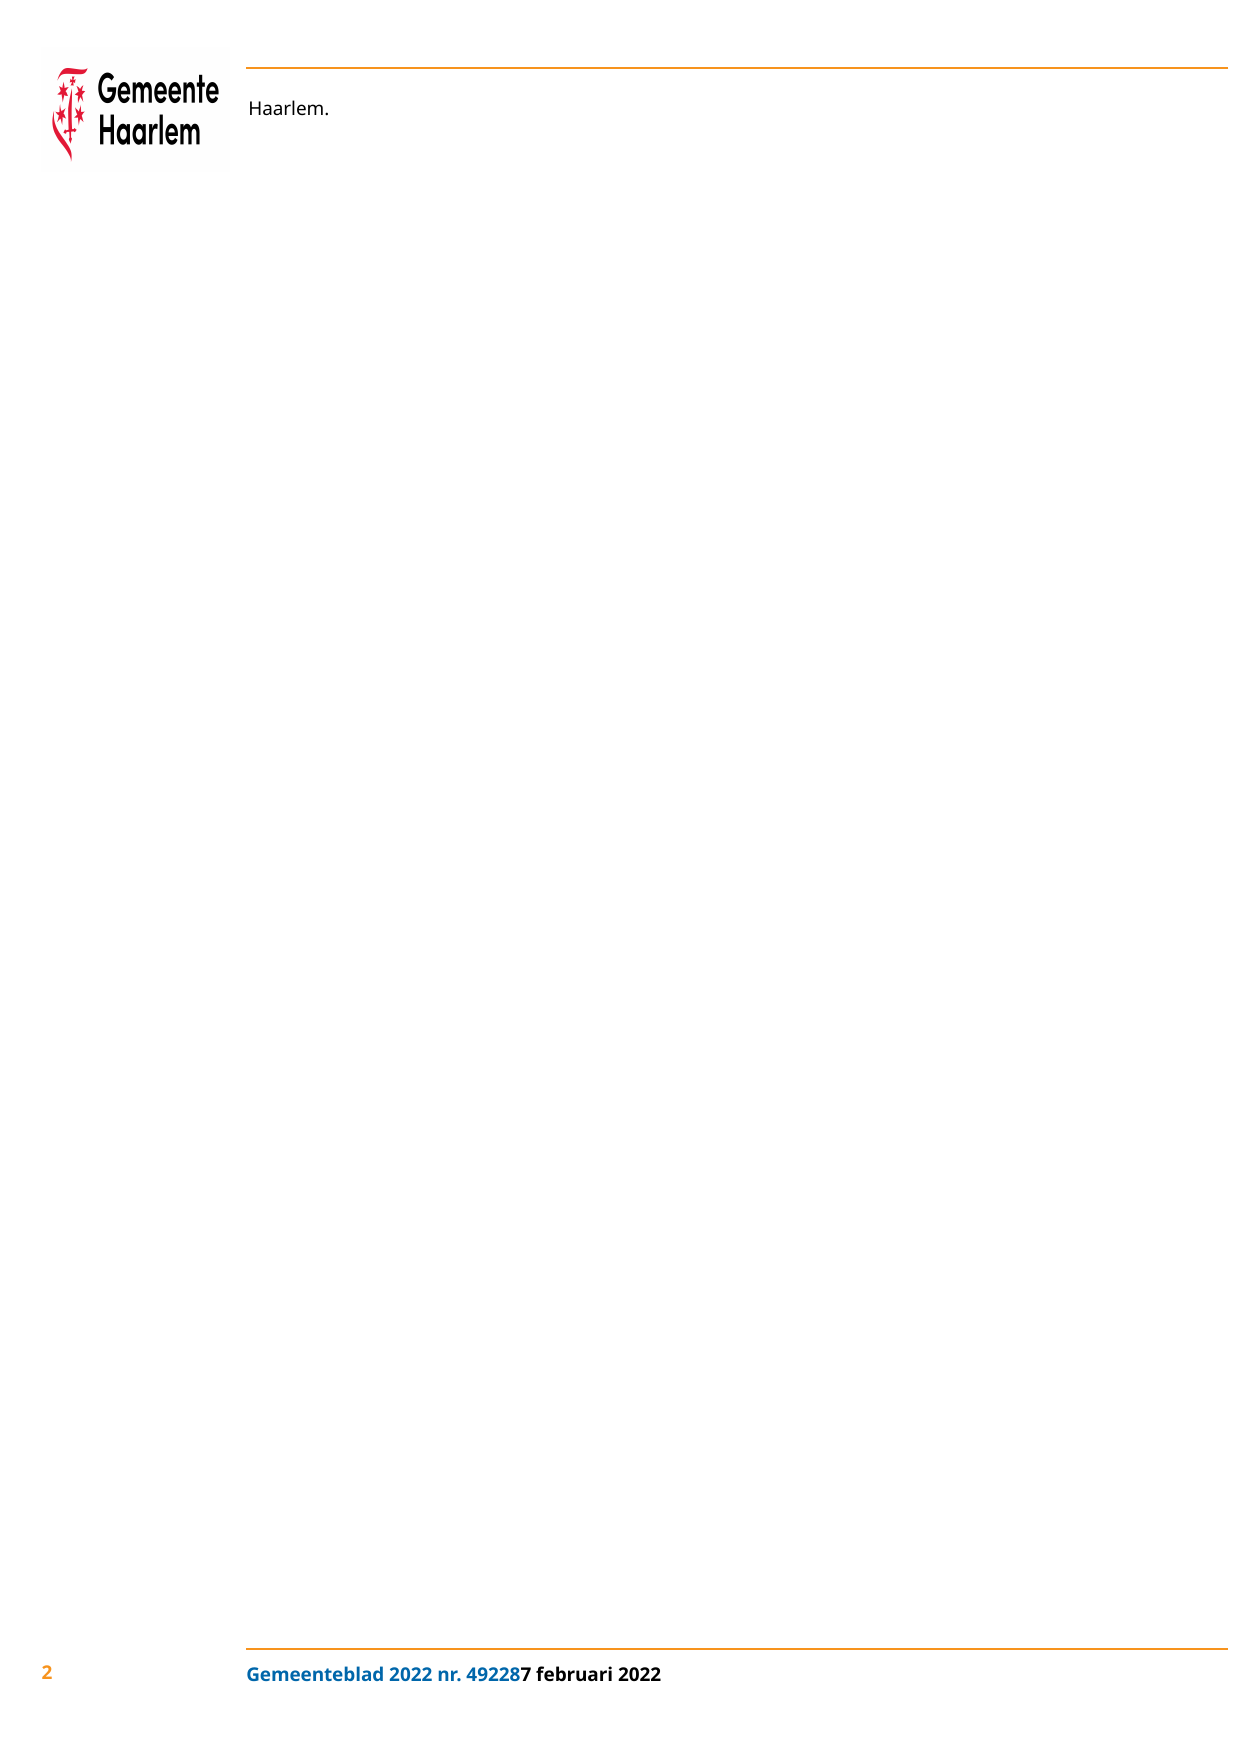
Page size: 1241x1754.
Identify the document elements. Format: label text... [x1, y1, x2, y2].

picture [41, 47, 231, 172]
text Haarlem. [248, 95, 1152, 121]
